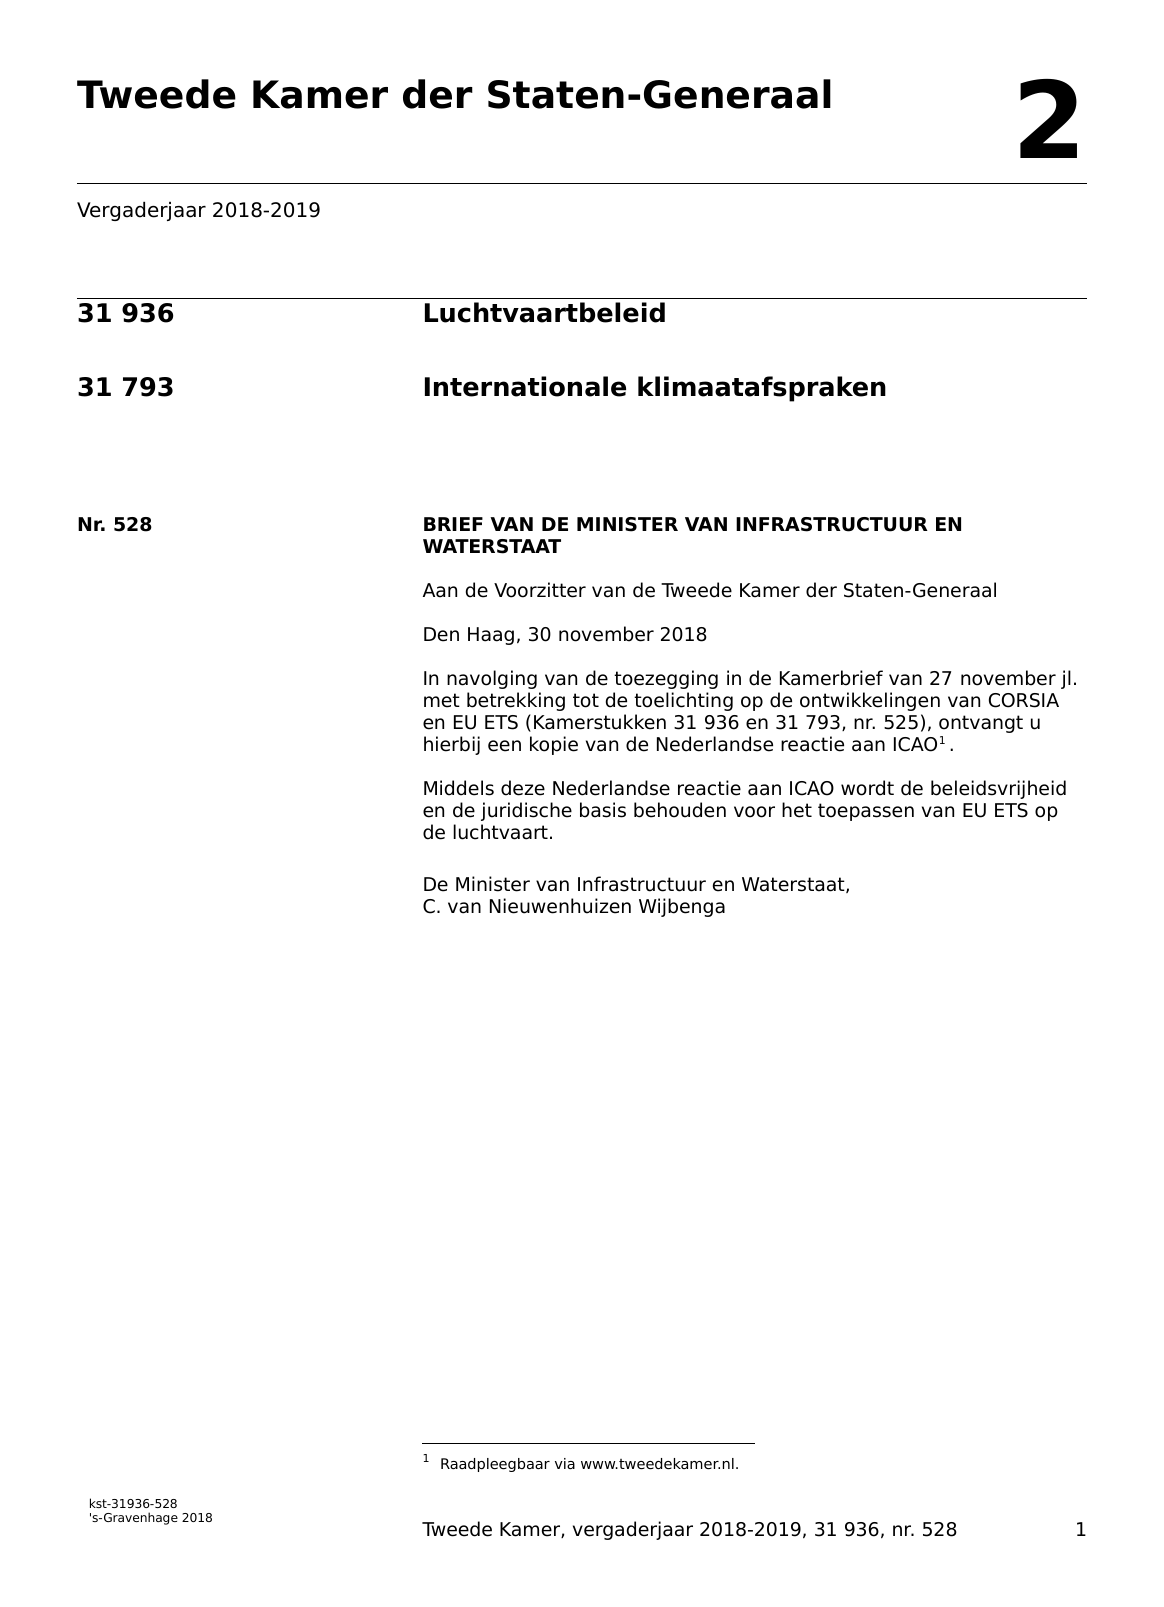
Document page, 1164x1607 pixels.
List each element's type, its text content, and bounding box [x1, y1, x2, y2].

text De Minister van Infrastructuur en Waterstaat, C. van Nieuwenhuizen Wijbenga [422, 874, 1087, 918]
table_header Tweede Kamer der Staten-Generaal [77, 59, 886, 183]
subtitle Nr. 528 BRIEF VAN DE MINISTER VAN INFRASTRUCTUUR EN WATERSTAAT [77, 514, 1087, 558]
text 's-Gravenhage 2018 [88, 1511, 323, 1525]
table_header 2 [886, 59, 1087, 183]
subtitle 31 793 Internationale klimaatafspraken [77, 373, 1087, 403]
text Den Haag, 30 november 2018 [422, 624, 1087, 646]
text In navolging van de toezegging in de Kamerbrief van 27 november jl. met betrekking tot de toelichting op de ontwikkelingen van CORSIA en EU ETS (Kamerstukken 31 936 en 31 793, nr. 525), ontvangt u hierbij een kopie van de Nederlandse reactie aan ICAO. [422, 668, 1087, 756]
text Aan de Voorzitter van de Tweede Kamer der Staten-Generaal [422, 580, 1087, 602]
text Middels deze Nederlandse reactie aan ICAO wordt de beleidsvrijheid en de juridische basis behouden voor het toepassen van EU ETS op de luchtvaart. [422, 778, 1087, 844]
text kst-31936-528 [88, 1497, 323, 1511]
subtitle 31 936 Luchtvaartbeleid [77, 299, 1087, 329]
table_cell Vergaderjaar 2018-2019 [77, 184, 1087, 298]
text Raadpleegbaar via www.tweedekamer.nl. [422, 1452, 1087, 1474]
